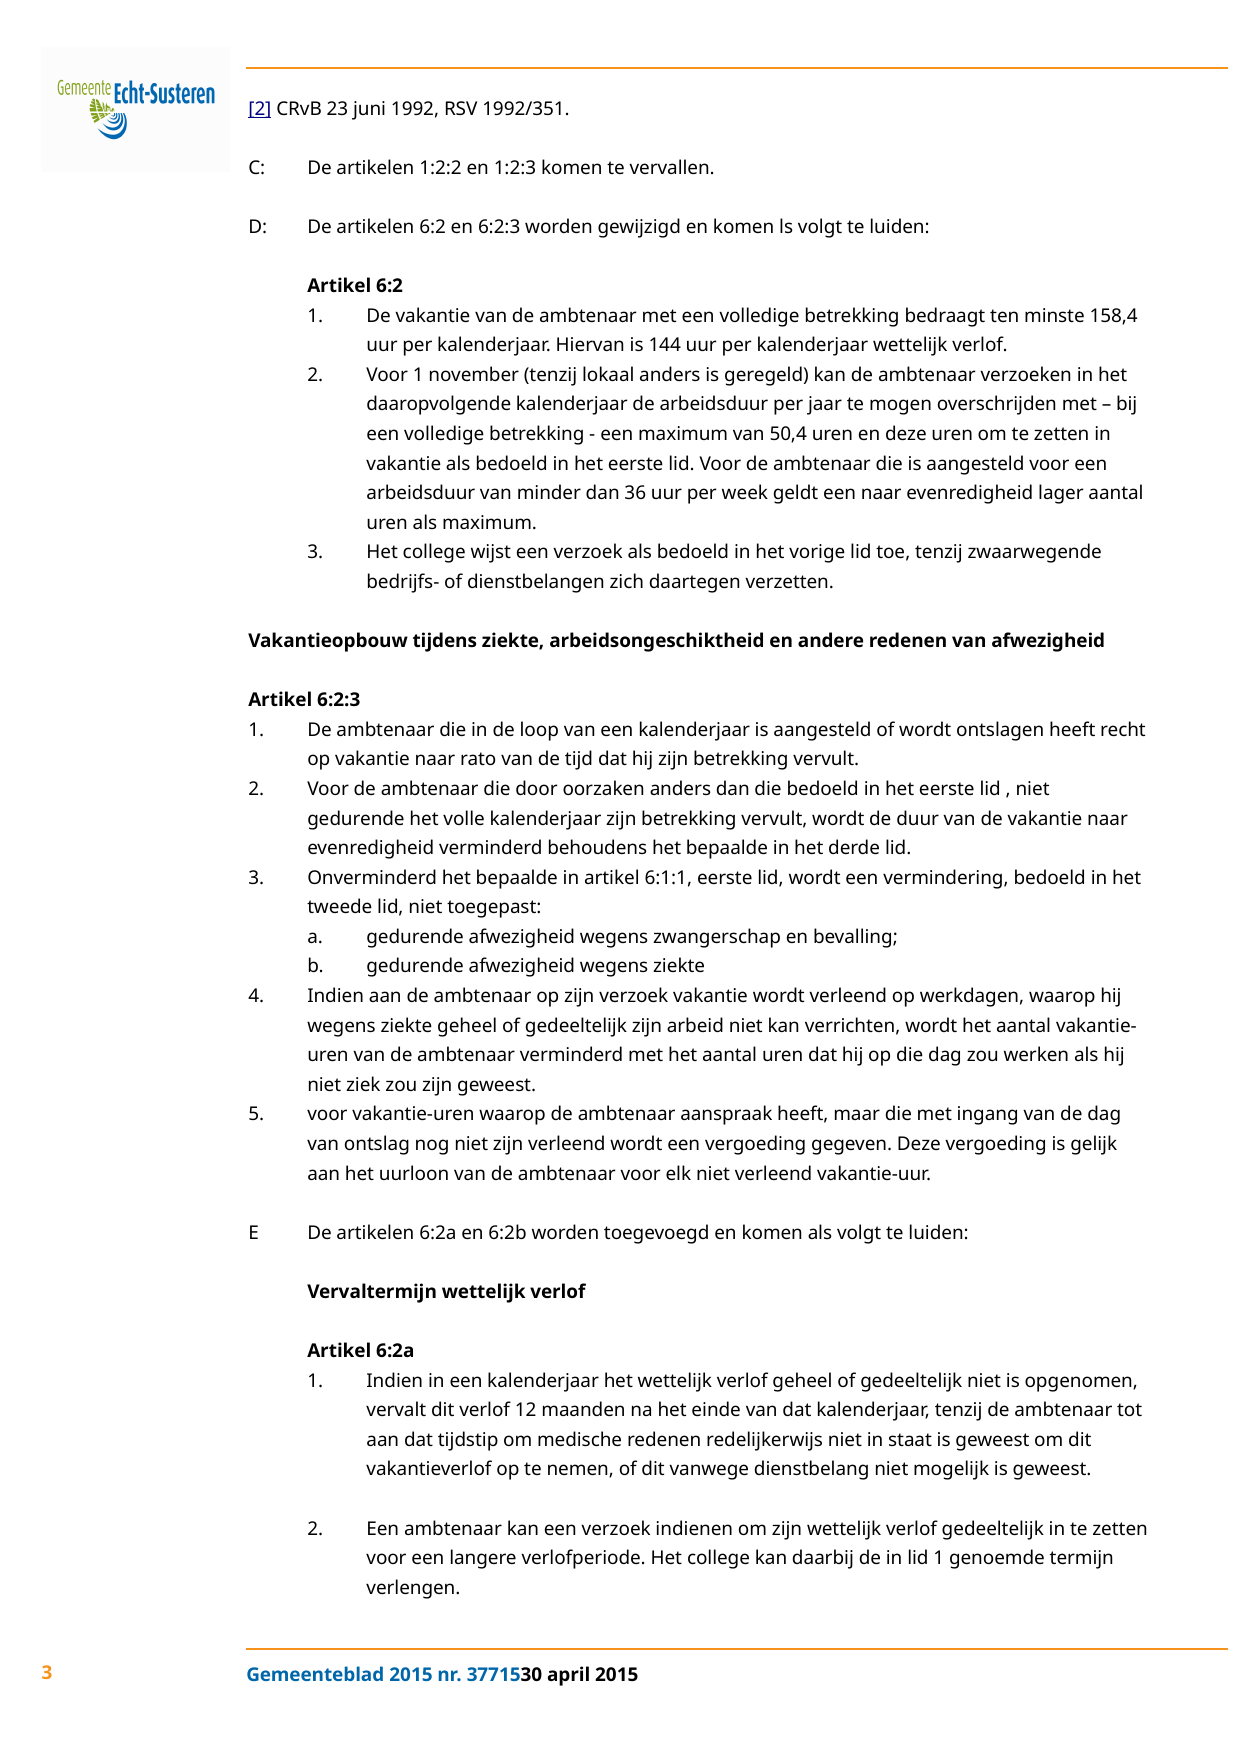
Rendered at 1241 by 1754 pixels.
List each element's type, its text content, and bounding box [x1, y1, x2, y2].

text Artikel 6:2:3 [248, 686, 1152, 712]
list Voor de ambtenaar die door oorzaken anders dan die bedoeld in het eerste lid , niet gedurende het volle kalenderjaar zijn betrekking vervult, wordt de duur van de vakantie naar evenredigheid verminderd behoudens het bepaalde in het derde lid. [248, 775, 1152, 860]
list Indien in een kalenderjaar het wettelijk verlof geheel of gedeeltelijk niet is opgenomen, vervalt dit verlof 12 maanden na het einde van dat kalenderjaar, tenzij de ambtenaar tot aan dat tijdstip om medische redenen redelijkerwijs niet in staat is geweest om dit vakantieverlof op te nemen, of dit vanwege dienstbelang niet mogelijk is geweest. [307, 1367, 1152, 1481]
list gedurende afwezigheid wegens ziekte [307, 953, 1152, 978]
text Vakantieopbouw tijdens ziekte, arbeidsongeschiktheid en andere redenen van afwezigheid [248, 627, 1152, 653]
list De artikelen 1:2:2 en 1:2:3 komen te vervallen. [248, 154, 1152, 180]
list Artikel 6:2 [248, 272, 1152, 298]
list voor vakantie-uren waarop de ambtenaar aanspraak heeft, maar die met ingang van de dag van ontslag nog niet zijn verleend wordt een vergoeding gegeven. Deze vergoeding is gelijk aan het uurloon van de ambtenaar voor elk niet verleend vakantie-uur. [248, 1101, 1152, 1186]
list Artikel 6:2a [248, 1337, 1152, 1363]
list Vervaltermijn wettelijk verlof [248, 1278, 1152, 1304]
picture [41, 47, 231, 172]
list Indien aan de ambtenaar op zijn verzoek vakantie wordt verleend op werkdagen, waarop hij wegens ziekte geheel of gedeeltelijk zijn arbeid niet kan verrichten, wordt het aantal vakantie-uren van de ambtenaar verminderd met het aantal uren dat hij op die dag zou werken als hij niet ziek zou zijn geweest. [248, 982, 1152, 1097]
list Onverminderd het bepaalde in artikel 6:1:1, eerste lid, wordt een vermindering, bedoeld in het tweede lid, niet toegepast: [248, 864, 1152, 919]
list De ambtenaar die in de loop van een kalenderjaar is aangesteld of wordt ontslagen heeft recht op vakantie naar rato van de tijd dat hij zijn betrekking vervult. [248, 716, 1152, 771]
list De artikelen 6:2 en 6:2:3 worden gewijzigd en komen ls volgt te luiden: [248, 213, 1152, 239]
list Voor 1 november (tenzij lokaal anders is geregeld) kan de ambtenaar verzoeken in het daaropvolgende kalenderjaar de arbeidsduur per jaar te mogen overschrijden met – bij een volledige betrekking - een maximum van 50,4 uren en deze uren om te zetten in vakantie als bedoeld in het eerste lid. Voor de ambtenaar die is aangesteld voor een arbeidsduur van minder dan 36 uur per week geldt een naar evenredigheid lager aantal uren als maximum. [307, 361, 1152, 535]
list gedurende afwezigheid wegens zwangerschap en bevalling; [307, 923, 1152, 949]
list Een ambtenaar kan een verzoek indienen om zijn wettelijk verlof gedeeltelijk in te zetten voor een langere verlofperiode. Het college kan daarbij de in lid 1 genoemde termijn verlengen. [307, 1515, 1152, 1600]
list Het college wijst een verzoek als bedoeld in het vorige lid toe, tenzij zwaarwegende bedrijfs- of dienstbelangen zich daartegen verzetten. [307, 538, 1152, 594]
list De vakantie van de ambtenaar met een volledige betrekking bedraagt ten minste 158,4 uur per kalenderjaar. Hiervan is 144 uur per kalenderjaar wettelijk verlof. [307, 302, 1152, 357]
list De artikelen 6:2a en 6:2b worden toegevoegd en komen als volgt te luiden: [248, 1219, 1152, 1245]
text [2] CRvB 23 juni 1992, RSV 1992/351. [248, 95, 1152, 121]
